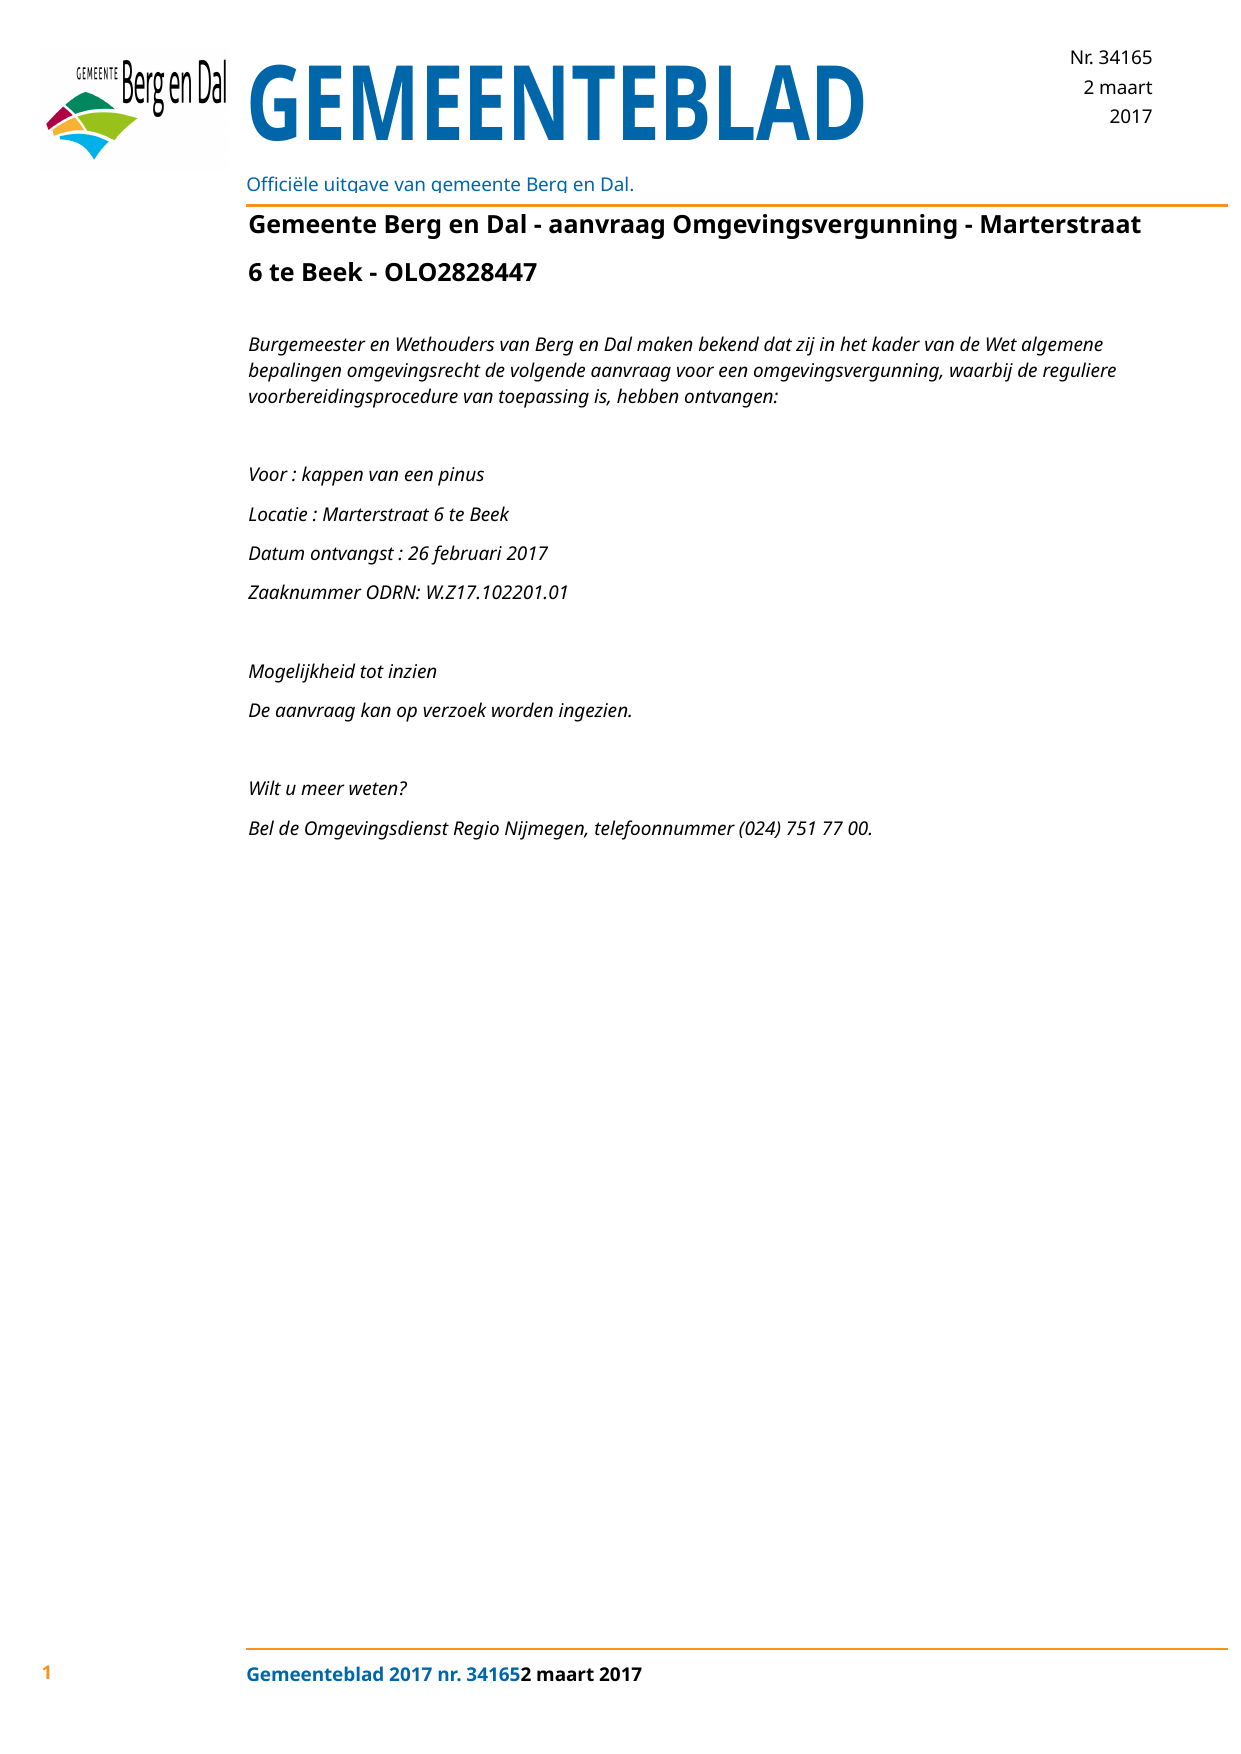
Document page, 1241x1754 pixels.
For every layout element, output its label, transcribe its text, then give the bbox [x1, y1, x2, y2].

text Voor : kappen van een pinus [248, 461, 1152, 487]
text De aanvraag kan op verzoek worden ingezien. [248, 697, 1152, 723]
text Gemeente Berg en Dal - aanvraag Omgevingsvergunning - Marterstraat 6 te Beek - OLO2828447 [248, 207, 1152, 288]
picture [41, 47, 231, 172]
text Locatie : Marterstraat 6 te Beek [248, 501, 1152, 526]
text Burgemeester en Wethouders van Berg en Dal maken bekend dat zij in het kader van de Wet algemene bepalingen omgevingsrecht de volgende aanvraag voor een omgevingsvergunning, waarbij de reguliere voorbereidingsprocedure van toepassing is, hebben ontvangen: [248, 331, 1152, 409]
text Zaaknummer ODRN: W.Z17.102201.01 [248, 579, 1152, 605]
text Mogelijkheid tot inzien [248, 658, 1152, 683]
text Wilt u meer weten? [248, 776, 1152, 801]
text Datum ontvangst : 26 februari 2017 [248, 540, 1152, 566]
text Bel de Omgevingsdienst Regio Nijmegen, telefoonnummer (024) 751 77 00. [248, 815, 1152, 841]
